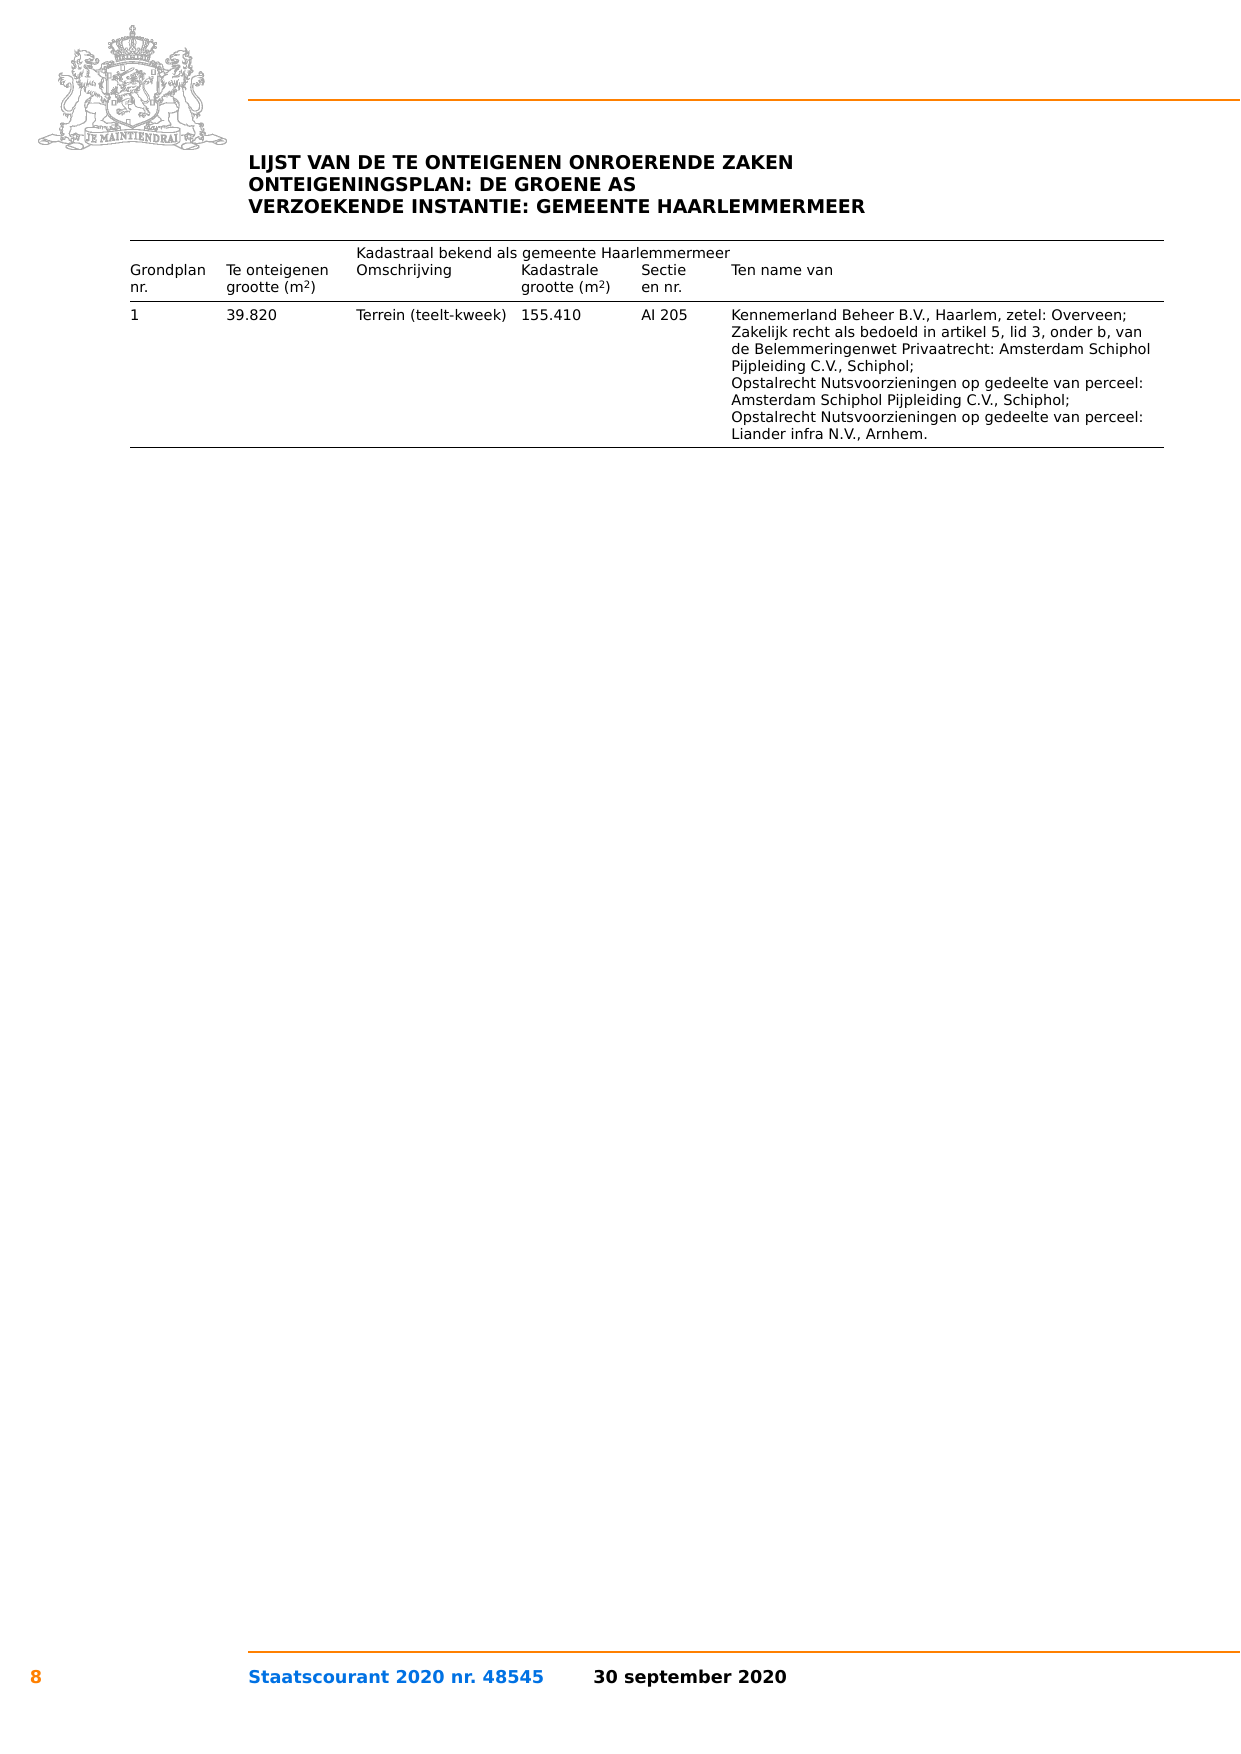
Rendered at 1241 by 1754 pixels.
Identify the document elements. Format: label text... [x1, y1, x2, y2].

table_cell Te onteigenen grootte (m2) [220, 262, 350, 301]
table_header Kadastraal bekend als gemeente Haarlemmermeer [350, 241, 1163, 262]
picture [38, 25, 227, 150]
table_cell Terrein (teelt-kweek) [350, 302, 515, 447]
table_cell AI 205 [635, 302, 725, 447]
table_cell 39.820 [220, 302, 350, 447]
table_cell Kadastrale grootte (m2) [515, 262, 635, 301]
table_cell Grondplan nr. [130, 262, 220, 301]
table_cell Sectie en nr. [635, 262, 725, 301]
table_cell Omschrijving [350, 262, 515, 301]
text ONTEIGENINGSPLAN: DE GROENE AS [248, 174, 1163, 196]
text VERZOEKENDE INSTANTIE: GEMEENTE HAARLEMMERMEER [248, 196, 1163, 218]
table_cell 1 [130, 302, 220, 447]
table_cell 155.410 [515, 302, 635, 447]
table_cell Ten name van [725, 262, 1163, 301]
table_header [130, 241, 350, 262]
text LIJST VAN DE TE ONTEIGENEN ONROERENDE ZAKEN [248, 152, 1163, 174]
table_cell Kennemerland Beheer B.V., Haarlem, zetel: Overveen; Zakelijk recht als bedoeld in artikel 5, lid 3, onder b, van de Belemmeringenwet Privaatrecht: Amsterdam Schiphol Pijpleiding C.V., Schiphol; Opstalrecht Nutsvoorzieningen op gedeelte van perceel: Amsterdam Schiphol Pijpleiding C.V., Schiphol; Opstalrecht Nutsvoorzieningen op gedeelte van perceel: Liander infra N.V., Arnhem. [725, 302, 1163, 447]
